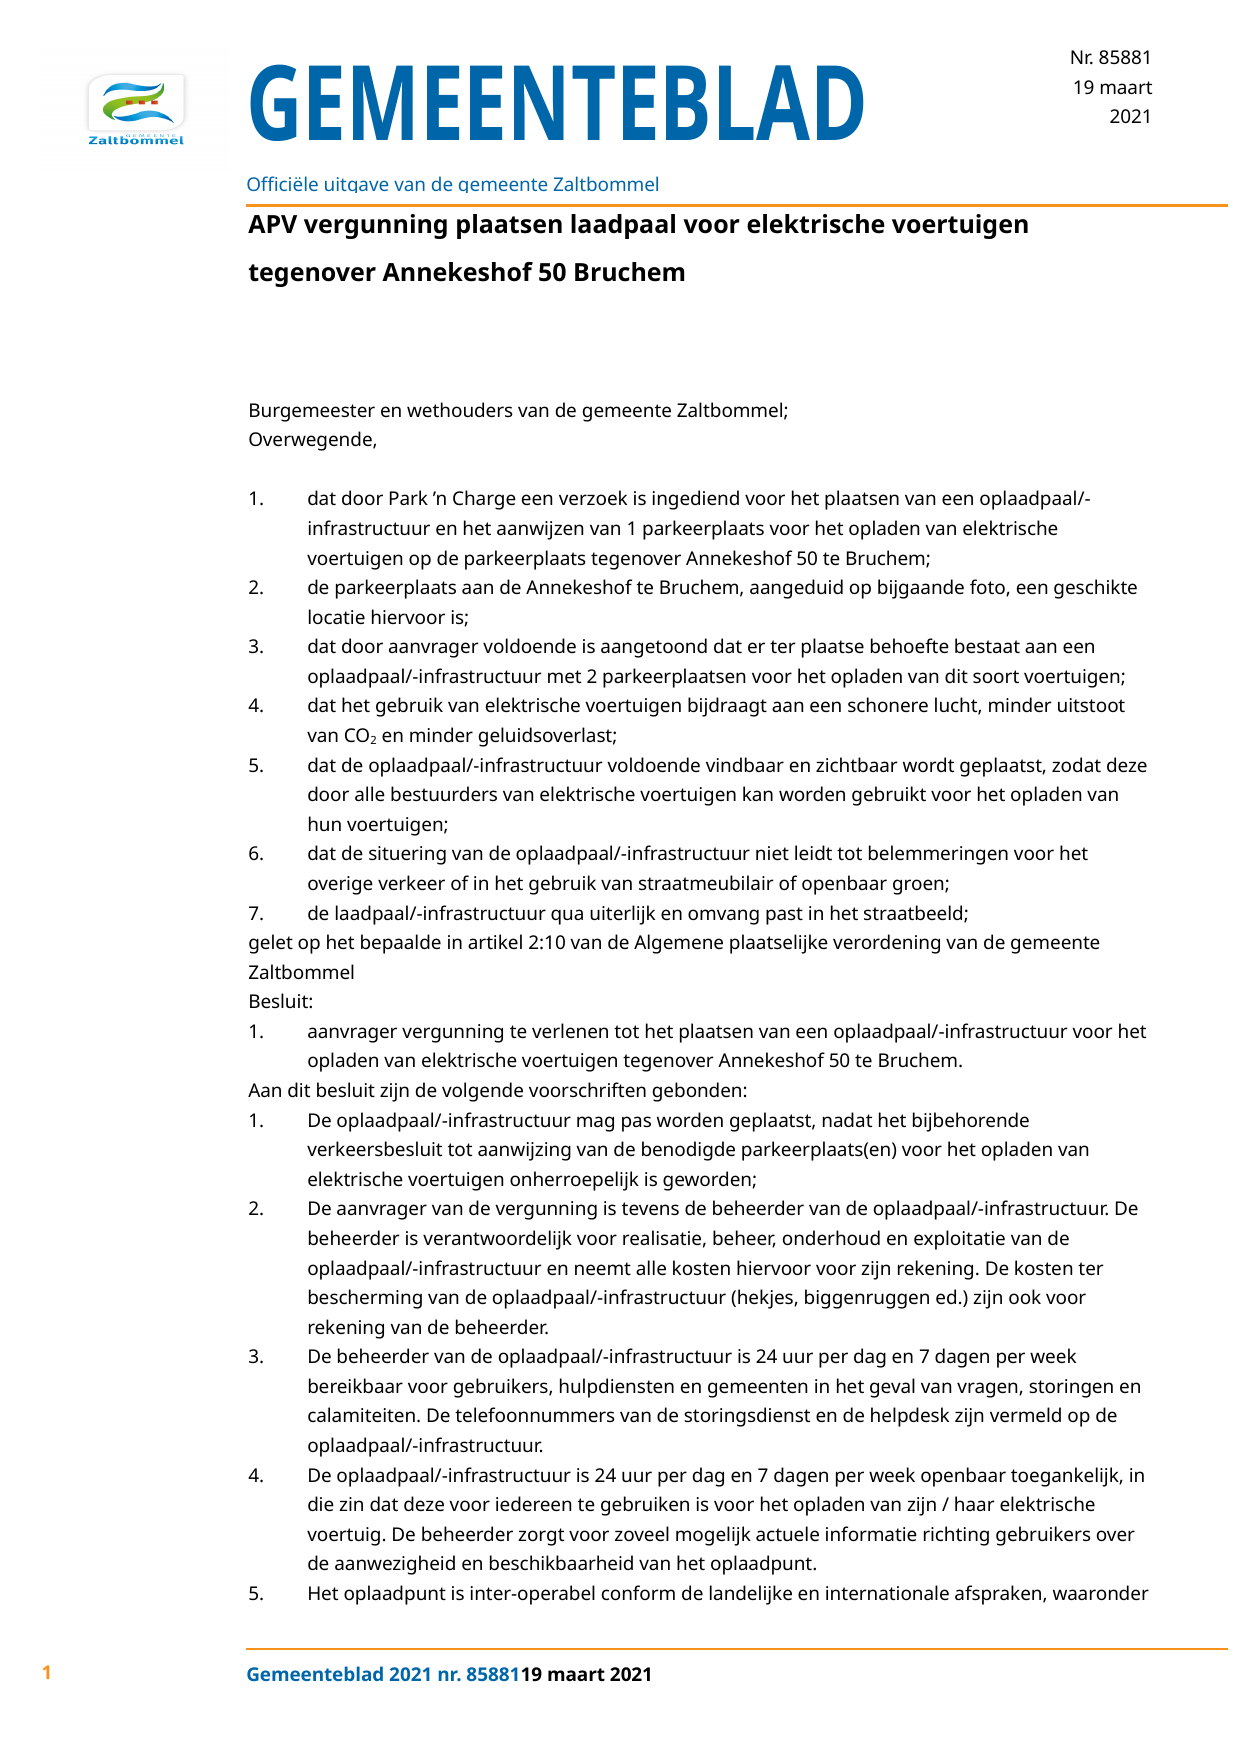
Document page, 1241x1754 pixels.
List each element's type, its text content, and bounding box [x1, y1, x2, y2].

list de laadpaal/-infrastructuur qua uiterlijk en omvang past in het straatbeeld; [248, 900, 1152, 925]
list dat de situering van de oplaadpaal/-infrastructuur niet leidt tot belemmeringen voor het overige verkeer of in het gebruik van straatmeubilair of openbaar groen; [248, 841, 1152, 896]
text Overwegende, [248, 426, 1152, 452]
text APV vergunning plaatsen laadpaal voor elektrische voertuigen tegenover Annekeshof 50 Bruchem [248, 207, 1152, 288]
text Burgemeester en wethouders van de gemeente Zaltbommel; [248, 397, 1152, 422]
list De aanvrager van de vergunning is tevens de beheerder van de oplaadpaal/-infrastructuur. De beheerder is verantwoordelijk voor realisatie, beheer, onderhoud en exploitatie van de oplaadpaal/-infrastructuur en neemt alle kosten hiervoor voor zijn rekening. De kosten ter bescherming van de oplaadpaal/-infrastructuur (hekjes, biggenruggen ed.) zijn ook voor rekening van de beheerder. [248, 1196, 1152, 1339]
text Besluit: [248, 988, 1152, 1014]
text Aan dit besluit zijn de volgende voorschriften gebonden: [248, 1077, 1152, 1103]
picture [41, 47, 231, 172]
list De oplaadpaal/-infrastructuur mag pas worden geplaatst, nadat het bijbehorende verkeersbesluit tot aanwijzing van de benodigde parkeerplaats(en) voor het opladen van elektrische voertuigen onherroepelijk is geworden; [248, 1107, 1152, 1192]
list aanvrager vergunning te verlenen tot het plaatsen van een oplaadpaal/-infrastructuur voor het opladen van elektrische voertuigen tegenover Annekeshof 50 te Bruchem. [248, 1018, 1152, 1073]
text gelet op het bepaalde in artikel 2:10 van de Algemene plaatselijke verordening van de gemeente Zaltbommel [248, 929, 1152, 984]
list Het oplaadpunt is inter-operabel conform de landelijke en internationale afspraken, waaronder [248, 1580, 1152, 1606]
list De beheerder van de oplaadpaal/-infrastructuur is 24 uur per dag en 7 dagen per week bereikbaar voor gebruikers, hulpdiensten en gemeenten in het geval van vragen, storingen en calamiteiten. De telefoonnummers van de storingsdienst en de helpdesk zijn vermeld op de oplaadpaal/-infrastructuur. [248, 1343, 1152, 1458]
list dat de oplaadpaal/-infrastructuur voldoende vindbaar en zichtbaar wordt geplaatst, zodat deze door alle bestuurders van elektrische voertuigen kan worden gebruikt voor het opladen van hun voertuigen; [248, 752, 1152, 837]
list dat het gebruik van elektrische voertuigen bijdraagt aan een schonere lucht, minder uitstoot van CO2 en minder geluidsoverlast; [248, 693, 1152, 748]
list dat door aanvrager voldoende is aangetoond dat er ter plaatse behoefte bestaat aan een oplaadpaal/-infrastructuur met 2 parkeerplaatsen voor het opladen van dit soort voertuigen; [248, 633, 1152, 689]
list dat door Park ’n Charge een verzoek is ingediend voor het plaatsen van een oplaadpaal/-infrastructuur en het aanwijzen van 1 parkeerplaats voor het opladen van elektrische voertuigen op de parkeerplaats tegenover Annekeshof 50 te Bruchem; [248, 486, 1152, 570]
list de parkeerplaats aan de Annekeshof te Bruchem, aangeduid op bijgaande foto, een geschikte locatie hiervoor is; [248, 574, 1152, 629]
list De oplaadpaal/-infrastructuur is 24 uur per dag en 7 dagen per week openbaar toegankelijk, in die zin dat deze voor iedereen te gebruiken is voor het opladen van zijn / haar elektrische voertuig. De beheerder zorgt voor zoveel mogelijk actuele informatie richting gebruikers over de aanwezigheid en beschikbaarheid van het oplaadpunt. [248, 1462, 1152, 1576]
